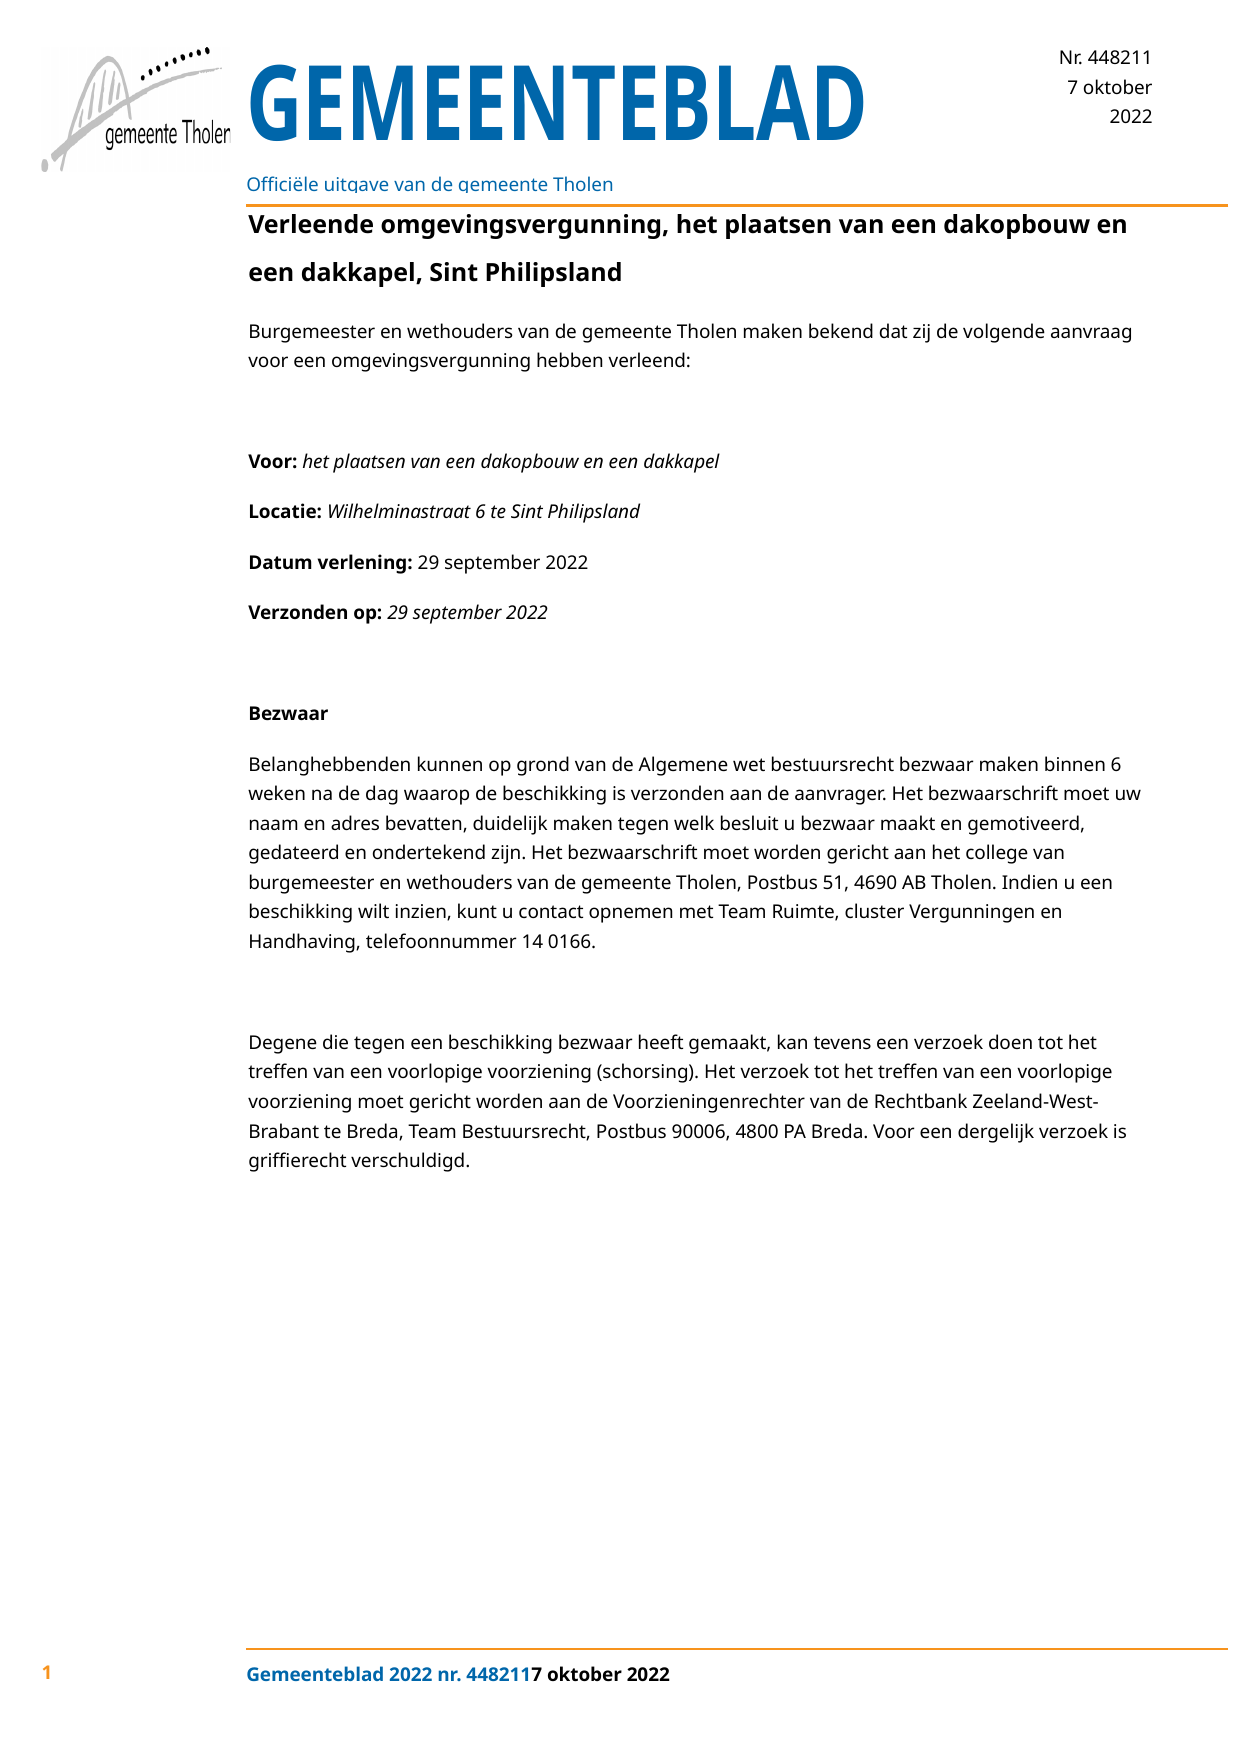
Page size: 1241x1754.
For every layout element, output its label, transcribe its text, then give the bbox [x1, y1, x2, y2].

picture [41, 47, 231, 172]
text Datum verlening: 29 september 2022 [248, 549, 1152, 575]
text Verzonden op: 29 september 2022 [248, 599, 1152, 625]
text Voor: het plaatsen van een dakopbouw en een dakkapel [248, 448, 1152, 474]
text Verleende omgevingsvergunning, het plaatsen van een dakopbouw en een dakkapel, Sint Philipsland [248, 207, 1152, 288]
text Degene die tegen een beschikking bezwaar heeft gemaakt, kan tevens een verzoek doen tot het treffen van een voorlopige voorziening (schorsing). Het verzoek tot het treffen van een voorlopige voorziening moet gericht worden aan de Voorzieningenrechter van de Rechtbank Zeeland-West-Brabant te Breda, Team Bestuursrecht, Postbus 90006, 4800 PA Breda. Voor een dergelijk verzoek is griffierecht verschuldigd. [248, 1029, 1152, 1173]
text Burgemeester en wethouders van de gemeente Tholen maken bekend dat zij de volgende aanvraag voor een omgevingsvergunning hebben verleend: [248, 318, 1152, 373]
text Belanghebbenden kunnen op grond van de Algemene wet bestuursrecht bezwaar maken binnen 6 weken na de dag waarop de beschikking is verzonden aan de aanvrager. Het bezwaarschrift moet uw naam en adres bevatten, duidelijk maken tegen welk besluit u bezwaar maakt en gemotiveerd, gedateerd en ondertekend zijn. Het bezwaarschrift moet worden gericht aan het college van burgemeester en wethouders van de gemeente Tholen, Postbus 51, 4690 AB Tholen. Indien u een beschikking wilt inzien, kunt u contact opnemen met Team Ruimte, cluster Vergunningen en Handhaving, telefoonnummer 14 0166. [248, 751, 1152, 954]
text Bezwaar [248, 700, 1152, 726]
text Locatie: Wilhelminastraat 6 te Sint Philipsland [248, 499, 1152, 524]
